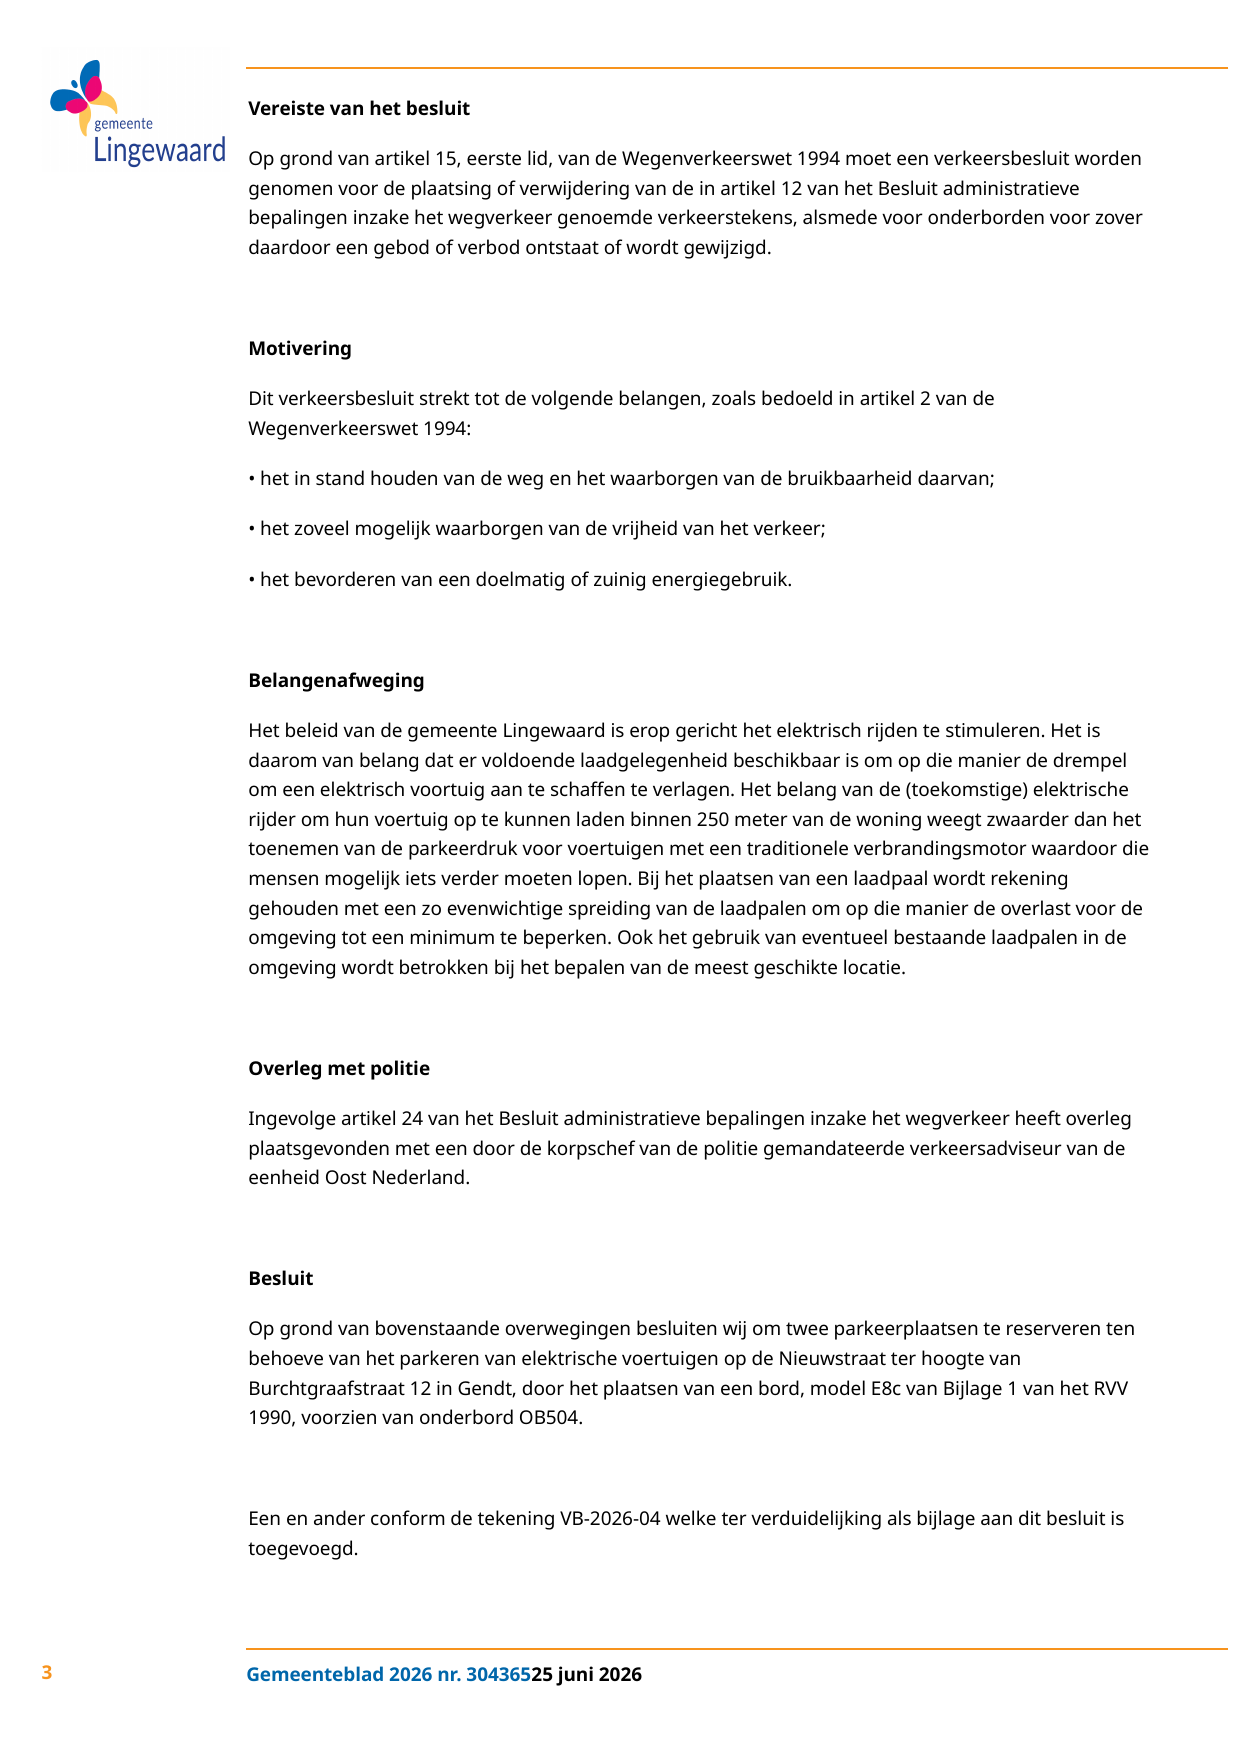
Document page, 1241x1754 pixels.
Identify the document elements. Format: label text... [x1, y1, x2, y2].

text Besluit [248, 1265, 1152, 1291]
text Op grond van artikel 15, eerste lid, van de Wegenverkeerswet 1994 moet een verkeersbesluit worden genomen voor de plaatsing of verwijdering van de in artikel 12 van het Besluit administratieve bepalingen inzake het wegverkeer genoemde verkeerstekens, alsmede voor onderborden voor zover daardoor een gebod of verbod ontstaat of wordt gewijzigd. [248, 145, 1152, 260]
text Het beleid van de gemeente Lingewaard is erop gericht het elektrisch rijden te stimuleren. Het is daarom van belang dat er voldoende laadgelegenheid beschikbaar is om op die manier de drempel om een elektrisch voortuig aan te schaffen te verlagen. Het belang van de (toekomstige) elektrische rijder om hun voertuig op te kunnen laden binnen 250 meter van de woning weegt zwaarder dan het toenemen van de parkeerdruk voor voertuigen met een traditionele verbrandingsmotor waardoor die mensen mogelijk iets verder moeten lopen. Bij het plaatsen van een laadpaal wordt rekening gehouden met een zo evenwichtige spreiding van de laadpalen om op die manier de overlast voor de omgeving tot een minimum te beperken. Ook het gebruik van eventueel bestaande laadpalen in de omgeving wordt betrokken bij het bepalen van de meest geschikte locatie. [248, 717, 1152, 980]
text • het zoveel mogelijk waarborgen van de vrijheid van het verkeer; [248, 516, 1152, 541]
text Een en ander conform de tekening VB-2026-04 welke ter verduidelijking als bijlage aan dit besluit is toegevoegd. [248, 1505, 1152, 1561]
picture [41, 47, 231, 172]
text Vereiste van het besluit [248, 95, 1152, 121]
text • het bevorderen van een doelmatig of zuinig energiegebruik. [248, 566, 1152, 592]
text Motivering [248, 335, 1152, 361]
text Overleg met politie [248, 1055, 1152, 1081]
text Ingevolge artikel 24 van het Besluit administratieve bepalingen inzake het wegverkeer heeft overleg plaatsgevonden met een door de korpschef van de politie gemandateerde verkeersadviseur van de eenheid Oost Nederland. [248, 1105, 1152, 1190]
text • het in stand houden van de weg en het waarborgen van de bruikbaarheid daarvan; [248, 465, 1152, 491]
text Dit verkeersbesluit strekt tot de volgende belangen, zoals bedoeld in artikel 2 van de Wegenverkeerswet 1994: [248, 385, 1152, 441]
text Op grond van bovenstaande overwegingen besluiten wij om twee parkeerplaatsen te reserveren ten behoeve van het parkeren van elektrische voertuigen op de Nieuwstraat ter hoogte van Burchtgraafstraat 12 in Gendt, door het plaatsen van een bord, model E8c van Bijlage 1 van het RVV 1990, voorzien van onderbord OB504. [248, 1316, 1152, 1430]
text Belangenafweging [248, 667, 1152, 693]
